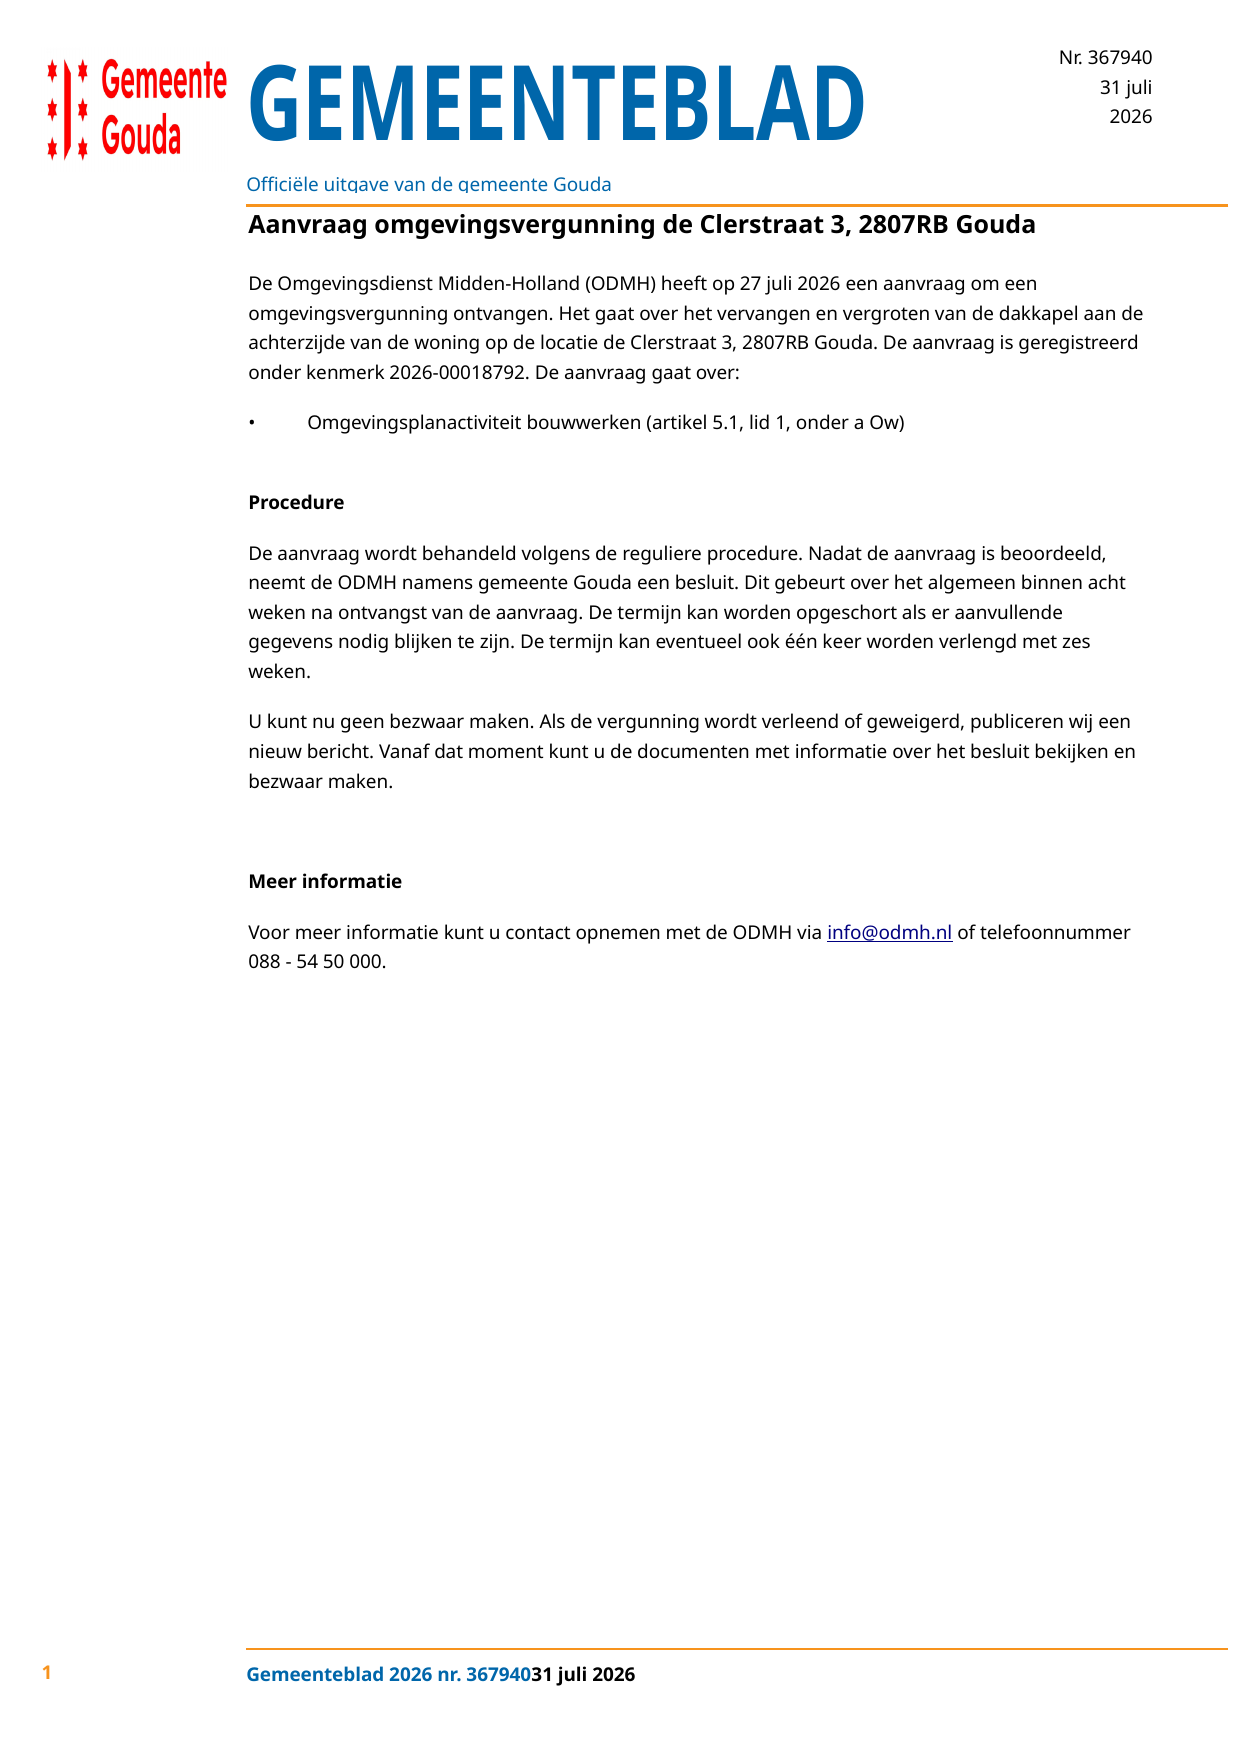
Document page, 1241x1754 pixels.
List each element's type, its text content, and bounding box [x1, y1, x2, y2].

picture [41, 47, 231, 172]
list Omgevingsplanactiviteit bouwwerken (artikel 5.1, lid 1, onder a Ow) [248, 409, 1152, 435]
text Meer informatie [248, 869, 1152, 894]
text U kunt nu geen bezwaar maken. Als de vergunning wordt verleend of geweigerd, publiceren wij een nieuw bericht. Vanaf dat moment kunt u de documenten met informatie over het besluit bekijken en bezwaar maken. [248, 709, 1152, 793]
text De Omgevingsdienst Midden-Holland (ODMH) heeft op 27 juli 2026 een aanvraag om een omgevingsvergunning ontvangen. Het gaat over het vervangen en vergroten van de dakkapel aan de achterzijde van de woning op de locatie de Clerstraat 3, 2807RB Gouda. De aanvraag is geregistreerd onder kenmerk 2026-00018792. De aanvraag gaat over: [248, 270, 1152, 385]
text Procedure [248, 489, 1152, 515]
text Aanvraag omgevingsvergunning de Clerstraat 3, 2807RB Gouda [248, 207, 1152, 241]
text Voor meer informatie kunt u contact opnemen met de ODMH via info@odmh.nl of telefoonnummer 088 - 54 50 000. [248, 919, 1152, 974]
text De aanvraag wordt behandeld volgens de reguliere procedure. Nadat de aanvraag is beoordeeld, neemt de ODMH namens gemeente Gouda een besluit. Dit gebeurt over het algemeen binnen acht weken na ontvangst van de aanvraag. De termijn kan worden opgeschort als er aanvullende gegevens nodig blijken te zijn. De termijn kan eventueel ook één keer worden verlengd met zes weken. [248, 540, 1152, 684]
